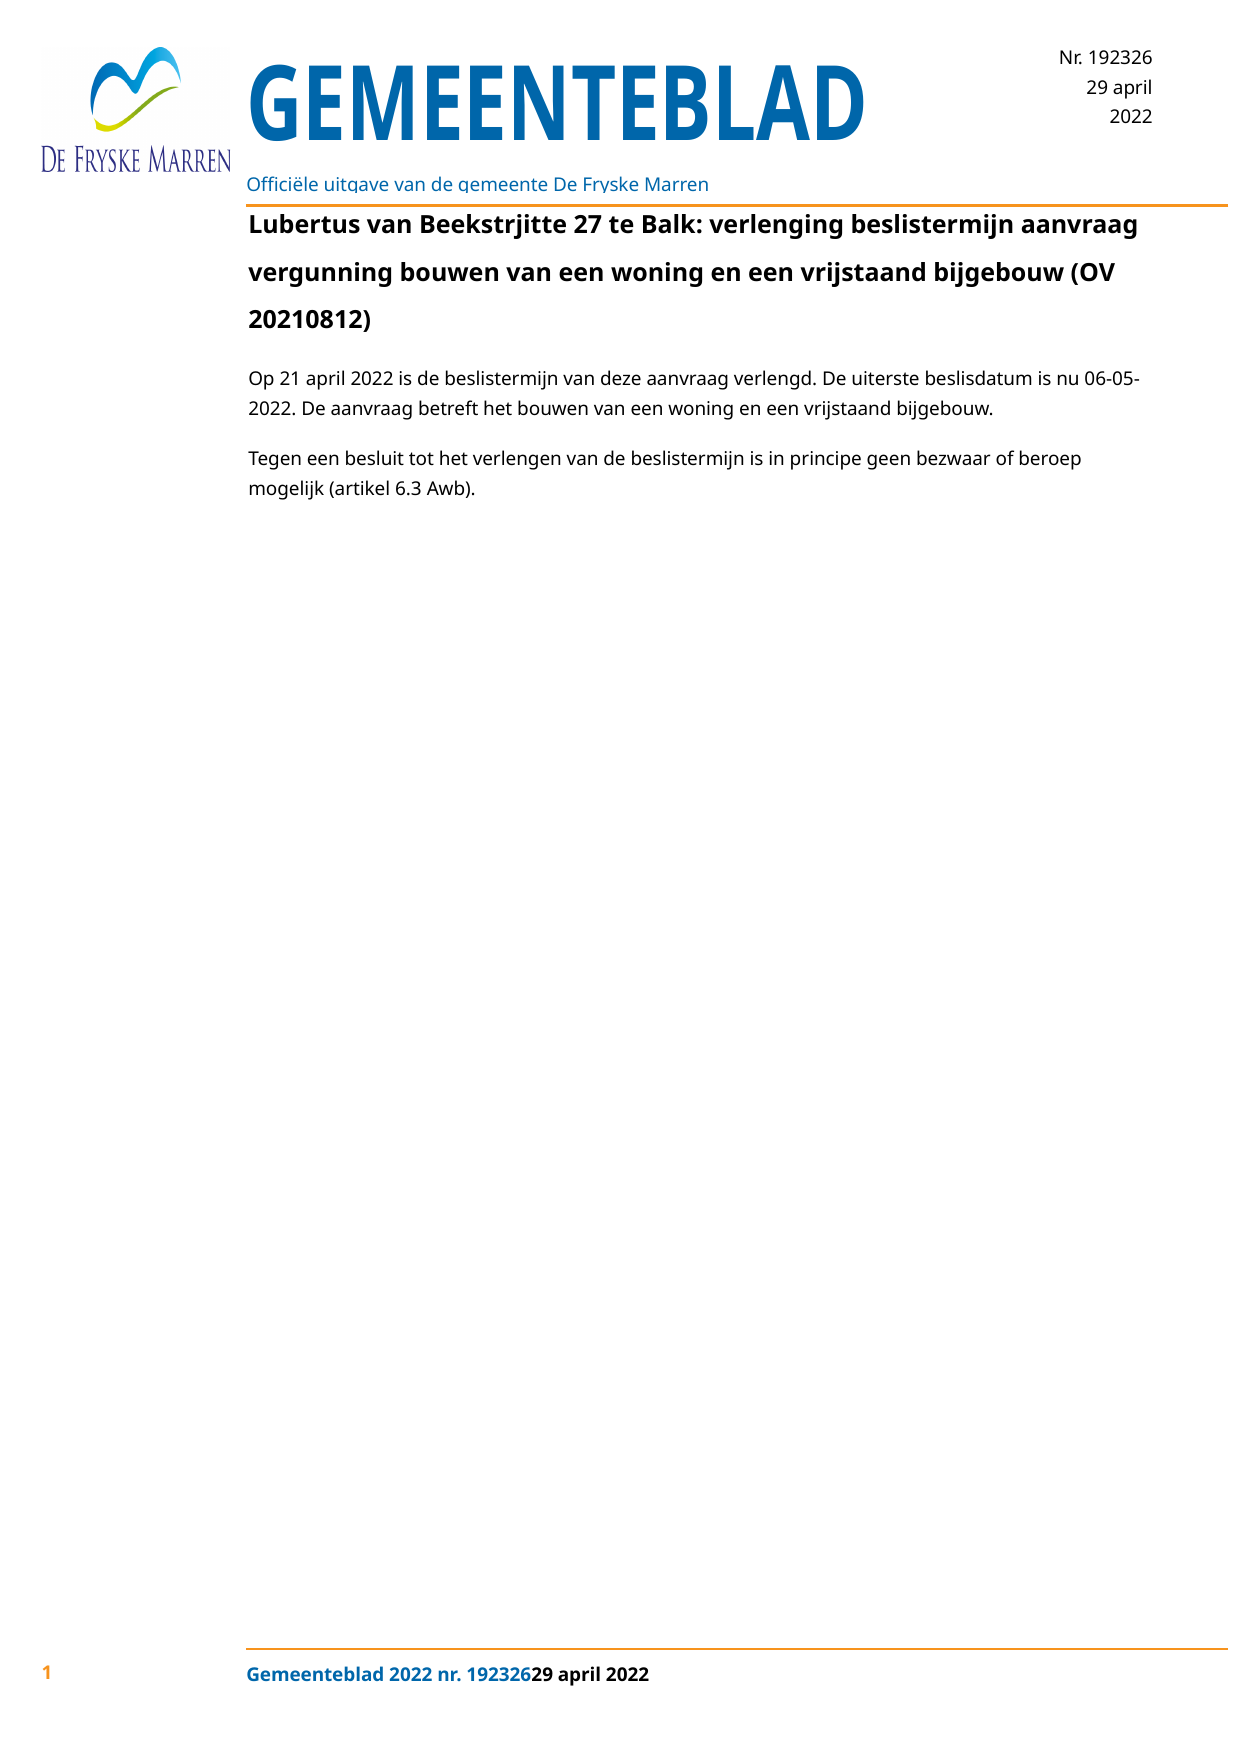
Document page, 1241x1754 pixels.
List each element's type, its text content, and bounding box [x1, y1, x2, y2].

text Op 21 april 2022 is de beslistermijn van deze aanvraag verlengd. De uiterste beslisdatum is nu 06-05-2022. De aanvraag betreft het bouwen van een woning en een vrijstaand bijgebouw. [248, 366, 1152, 421]
text Lubertus van Beekstrjitte 27 te Balk: verlenging beslistermijn aanvraag vergunning bouwen van een woning en een vrijstaand bijgebouw (OV 20210812) [248, 207, 1152, 336]
text Tegen een besluit tot het verlengen van de beslistermijn is in principe geen bezwaar of beroep mogelijk (artikel 6.3 Awb). [248, 446, 1152, 501]
picture [41, 47, 231, 172]
